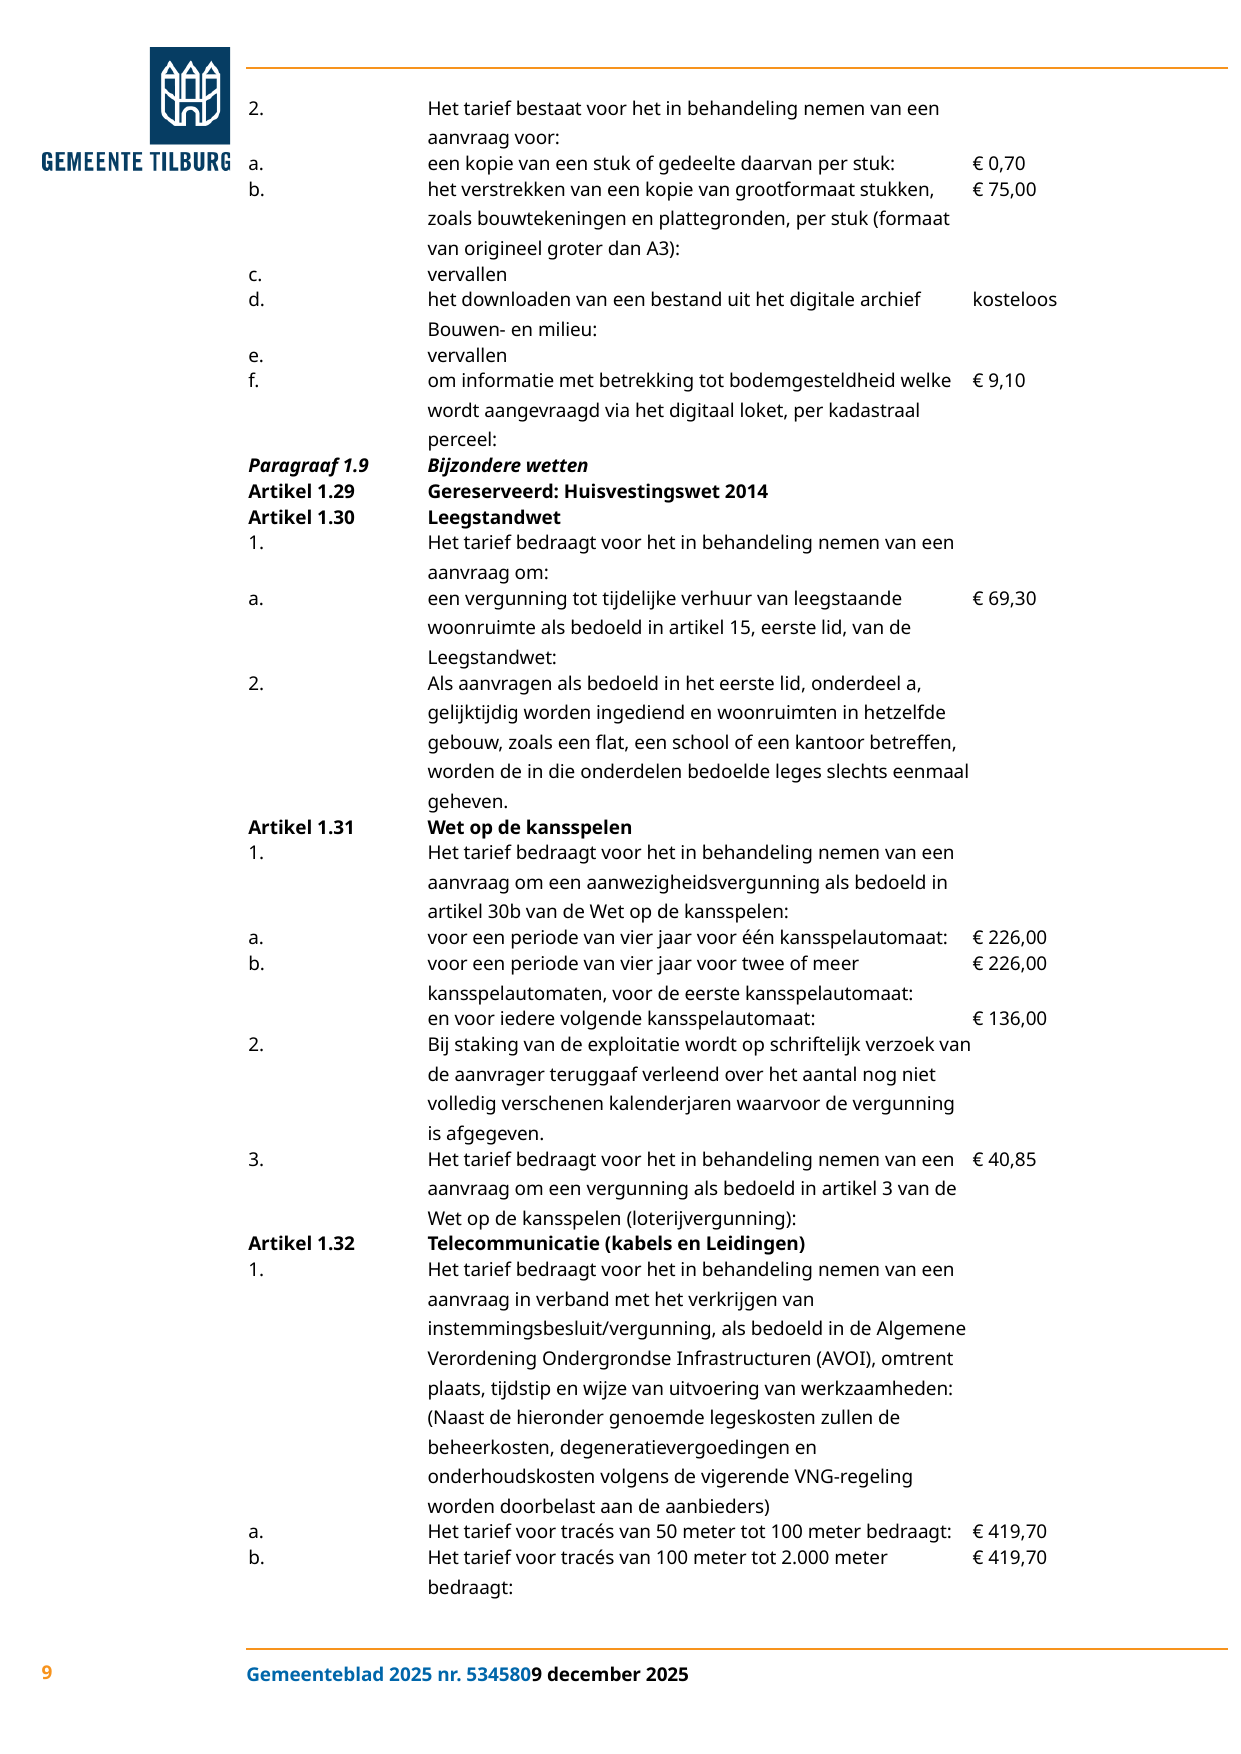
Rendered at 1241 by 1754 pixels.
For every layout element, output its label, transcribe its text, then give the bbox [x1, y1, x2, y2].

table_cell € 69,30 [973, 585, 1152, 670]
table_cell Het tarief bestaat voor het in behandeling nemen van een aanvraag voor: [427, 95, 972, 150]
table_cell Artikel 1.32 [248, 1231, 427, 1256]
table_cell 1. [248, 840, 427, 924]
table_cell Leegstandwet [427, 504, 972, 529]
table_cell b. [248, 950, 427, 1006]
table_cell voor een periode van vier jaar voor één kansspelautomaat: [427, 925, 972, 950]
table_cell e. [248, 342, 427, 367]
table_cell om informatie met betrekking tot bodemgesteldheid welke wordt aangevraagd via het digitaal loket, per kadastraal perceel: [427, 368, 972, 452]
table_cell Paragraaf 1.9 [248, 453, 427, 478]
table_cell en voor iedere volgende kansspelautomaat: [427, 1006, 972, 1031]
table_cell Bijzondere wetten [427, 453, 972, 478]
table_cell 3. [248, 1146, 427, 1231]
table_cell [973, 1256, 1152, 1519]
table_cell [973, 478, 1152, 504]
table_cell vervallen [427, 261, 972, 286]
table_cell [973, 814, 1152, 839]
table_cell € 75,00 [973, 176, 1152, 261]
picture [41, 47, 231, 172]
table_cell € 226,00 [973, 950, 1152, 1006]
table_cell [973, 670, 1152, 814]
table_cell een kopie van een stuk of gedeelte daarvan per stuk: [427, 150, 972, 176]
table_cell Telecommunicatie (kabels en Leidingen) [427, 1231, 972, 1256]
table_cell Het tarief bedraagt voor het in behandeling nemen van een aanvraag om: [427, 530, 972, 585]
table_cell Artikel 1.31 [248, 814, 427, 839]
table_cell [973, 1031, 1152, 1146]
table_cell kosteloos [973, 286, 1152, 342]
table_cell 2. [248, 95, 427, 150]
table_cell een vergunning tot tijdelijke verhuur van leegstaande woonruimte als bedoeld in artikel 15, eerste lid, van de Leegstandwet: [427, 585, 972, 670]
table_cell € 9,10 [973, 368, 1152, 452]
table_cell b. [248, 176, 427, 261]
table_cell Als aanvragen als bedoeld in het eerste lid, onderdeel a, gelijktijdig worden ingediend en woonruimten in hetzelfde gebouw, zoals een flat, een school of een kantoor betreffen, worden de in die onderdelen bedoelde leges slechts eenmaal geheven. [427, 670, 972, 814]
table_cell Het tarief bedraagt voor het in behandeling nemen van een aanvraag in verband met het verkrijgen van instemmingsbesluit/vergunning, als bedoeld in de Algemene Verordening Ondergrondse Infrastructuren (AVOI), omtrent plaats, tijdstip en wijze van uitvoering van werkzaamheden: (Naast de hieronder genoemde legeskosten zullen de beheerkosten, degeneratievergoedingen en onderhoudskosten volgens de vigerende VNG-regeling worden doorbelast aan de aanbieders) [427, 1256, 972, 1519]
table_cell [973, 261, 1152, 286]
table_cell 1. [248, 530, 427, 585]
table_cell voor een periode van vier jaar voor twee of meer kansspelautomaten, voor de eerste kansspelautomaat: [427, 950, 972, 1006]
table_cell d. [248, 286, 427, 342]
table_cell [973, 530, 1152, 585]
table_cell [248, 1006, 427, 1031]
table_cell Het tarief voor tracés van 50 meter tot 100 meter bedraagt: [427, 1519, 972, 1544]
table_cell Het tarief voor tracés van 100 meter tot 2.000 meter bedraagt: [427, 1545, 972, 1600]
table_cell a. [248, 925, 427, 950]
table_cell € 226,00 [973, 925, 1152, 950]
table_cell € 40,85 [973, 1146, 1152, 1231]
table_cell Artikel 1.29 [248, 478, 427, 504]
table_cell € 136,00 [973, 1006, 1152, 1031]
table_cell Gereserveerd: Huisvestingswet 2014 [427, 478, 972, 504]
table_cell vervallen [427, 342, 972, 367]
table_cell a. [248, 1519, 427, 1544]
table_cell Artikel 1.30 [248, 504, 427, 529]
table_cell het verstrekken van een kopie van grootformaat stukken, zoals bouwtekeningen en plattegronden, per stuk (formaat van origineel groter dan A3): [427, 176, 972, 261]
table_cell het downloaden van een bestand uit het digitale archief Bouwen- en milieu: [427, 286, 972, 342]
table_cell 1. [248, 1256, 427, 1519]
table_cell f. [248, 368, 427, 452]
table_cell a. [248, 585, 427, 670]
table_cell Wet op de kansspelen [427, 814, 972, 839]
table_cell Bij staking van de exploitatie wordt op schriftelijk verzoek van de aanvrager teruggaaf verleend over het aantal nog niet volledig verschenen kalenderjaren waarvoor de vergunning is afgegeven. [427, 1031, 972, 1146]
table_cell [973, 1231, 1152, 1256]
table_cell [973, 504, 1152, 529]
table_cell 2. [248, 670, 427, 814]
table_cell [973, 453, 1152, 478]
table_cell € 419,70 [973, 1545, 1152, 1600]
table_cell Het tarief bedraagt voor het in behandeling nemen van een aanvraag om een aanwezigheidsvergunning als bedoeld in artikel 30b van de Wet op de kansspelen: [427, 840, 972, 924]
table_cell a. [248, 150, 427, 176]
table_cell € 0,70 [973, 150, 1152, 176]
table_cell € 419,70 [973, 1519, 1152, 1544]
table_cell [973, 342, 1152, 367]
table_cell Het tarief bedraagt voor het in behandeling nemen van een aanvraag om een vergunning als bedoeld in artikel 3 van de Wet op de kansspelen (loterijvergunning): [427, 1146, 972, 1231]
table_cell [973, 95, 1152, 150]
table_cell b. [248, 1545, 427, 1600]
table_cell 2. [248, 1031, 427, 1146]
table_cell [973, 840, 1152, 924]
table_cell c. [248, 261, 427, 286]
